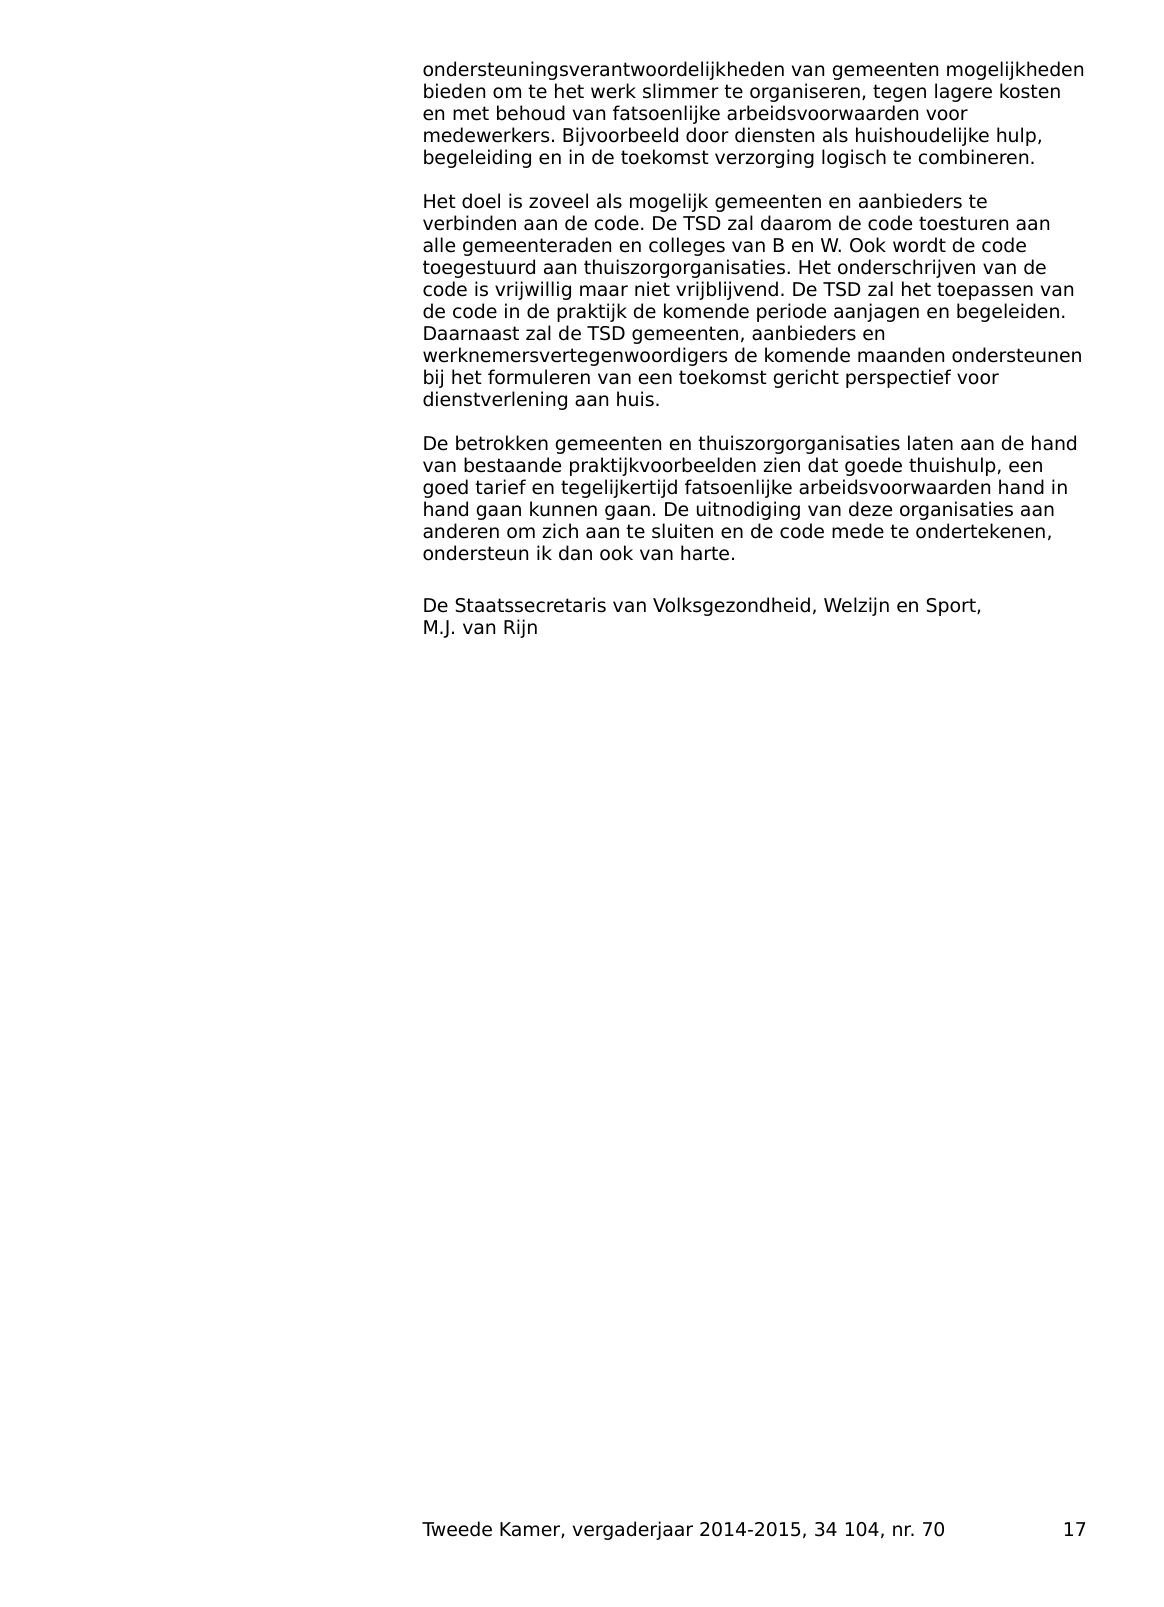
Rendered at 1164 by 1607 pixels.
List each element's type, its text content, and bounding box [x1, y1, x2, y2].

text Het doel is zoveel als mogelijk gemeenten en aanbieders te verbinden aan de code. De TSD zal daarom de code toesturen aan alle gemeenteraden en colleges van B en W. Ook wordt de code toegestuurd aan thuiszorgorganisaties. Het onderschrijven van de code is vrijwillig maar niet vrijblijvend. De TSD zal het toepassen van de code in de praktijk de komende periode aanjagen en begeleiden. Daarnaast zal de TSD gemeenten, aanbieders en werknemersvertegenwoordigers de komende maanden ondersteunen bij het formuleren van een toekomst gericht perspectief voor dienstverlening aan huis. [422, 191, 1087, 411]
text De betrokken gemeenten en thuiszorgorganisaties laten aan de hand van bestaande praktijkvoorbeelden zien dat goede thuishulp, een goed tarief en tegelijkertijd fatsoenlijke arbeidsvoorwaarden hand in hand gaan kunnen gaan. De uitnodiging van deze organisaties aan anderen om zich aan te sluiten en de code mede te ondertekenen, ondersteun ik dan ook van harte. [422, 433, 1087, 565]
text De Staatssecretaris van Volksgezondheid, Welzijn en Sport, M.J. van Rijn [422, 595, 1087, 639]
text ondersteuningsverantwoordelijkheden van gemeenten mogelijkheden bieden om te het werk slimmer te organiseren, tegen lagere kosten en met behoud van fatsoenlijke arbeidsvoorwaarden voor medewerkers. Bijvoorbeeld door diensten als huishoudelijke hulp, begeleiding en in de toekomst verzorging logisch te combineren. [422, 59, 1087, 169]
